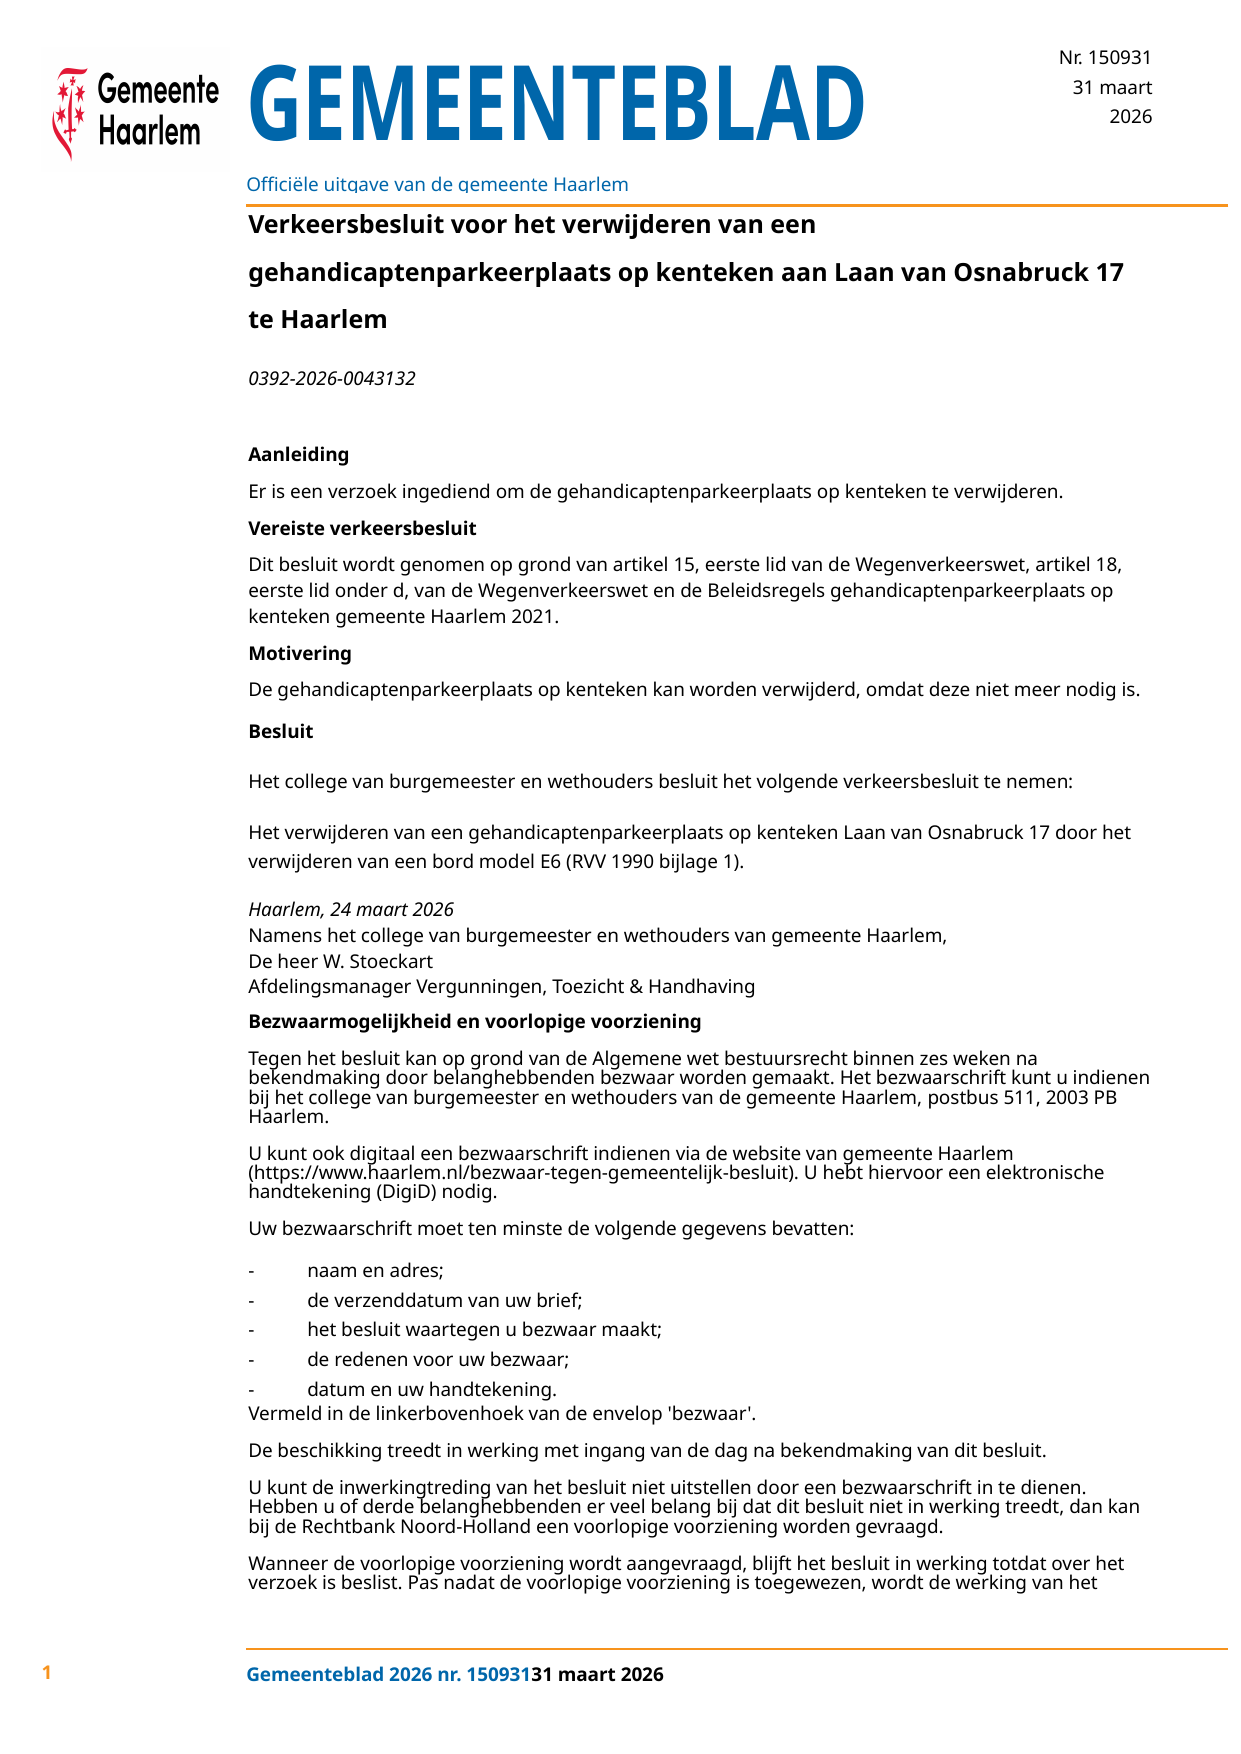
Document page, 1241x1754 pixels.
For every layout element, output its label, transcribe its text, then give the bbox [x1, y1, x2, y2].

list datum en uw handtekening. [248, 1376, 1152, 1401]
text De beschikking treedt in werking met ingang van de dag na bekendmaking van dit besluit. [248, 1442, 1152, 1462]
text Er is een verzoek ingediend om de gehandicaptenparkeerplaats op kenteken te verwijderen. [248, 478, 1152, 504]
list de redenen voor uw bezwaar; [248, 1346, 1152, 1372]
list het besluit waartegen u bezwaar maakt; [248, 1317, 1152, 1342]
list de verzenddatum van uw brief; [248, 1287, 1152, 1313]
text Haarlem, 24 maart 2026 [248, 897, 1152, 922]
text 0392-2026-0043132 [248, 366, 1152, 391]
text Besluit [248, 718, 1152, 744]
text Namens het college van burgemeester en wethouders van gemeente Haarlem, [248, 922, 1152, 948]
list naam en adres; [248, 1257, 1152, 1283]
text De gehandicaptenparkeerplaats op kenteken kan worden verwijderd, omdat deze niet meer nodig is. [248, 676, 1152, 702]
text Uw bezwaarschrift moet ten minste de volgende gegevens bevatten: [248, 1220, 1152, 1240]
text Vereiste verkeersbesluit [248, 515, 1152, 541]
text U kunt de inwerkingtreding van het besluit niet uitstellen door een bezwaarschrift in te dienen. Hebben u of derde belanghebbenden er veel belang bij dat dit besluit niet in werking treedt, dan kan bij de Rechtbank Noord-Holland een voorlopige voorziening worden gevraagd. [248, 1479, 1152, 1537]
text Bezwaarmogelijkheid en voorlopige voorziening [248, 1013, 1152, 1032]
text Motivering [248, 640, 1152, 665]
text Wanneer de voorlopige voorziening wordt aangevraagd, blijft het besluit in werking totdat over het verzoek is beslist. Pas nadat de voorlopige voorziening is toegewezen, wordt de werking van het [248, 1555, 1152, 1593]
text De heer W. Stoeckart [248, 948, 1152, 974]
text Tegen het besluit kan op grond van de Algemene wet bestuursrecht binnen zes weken na bekendmaking door belanghebbenden bezwaar worden gemaakt. Het bezwaarschrift kunt u indienen bij het college van burgemeester en wethouders van de gemeente Haarlem, postbus 511, 2003 PB Haarlem. [248, 1050, 1152, 1127]
text Aanleiding [248, 442, 1152, 467]
text Het college van burgemeester en wethouders besluit het volgende verkeersbesluit te nemen: [248, 769, 1152, 794]
text U kunt ook digitaal een bezwaarschrift indienen via de website van gemeente Haarlem (https://www.haarlem.nl/bezwaar-tegen-gemeentelijk-besluit). U hebt hiervoor een elektronische handtekening (DigiD) nodig. [248, 1145, 1152, 1203]
text Dit besluit wordt genomen op grond van artikel 15, eerste lid van de Wegenverkeerswet, artikel 18, eerste lid onder d, van de Wegenverkeerswet en de Beleidsregels gehandicaptenparkeerplaats op kenteken gemeente Haarlem 2021. [248, 552, 1152, 629]
text Het verwijderen van een gehandicaptenparkeerplaats op kenteken Laan van Osnabruck 17 door het verwijderen van een bord model E6 (RVV 1990 bijlage 1). [248, 819, 1152, 874]
text Afdelingsmanager Vergunningen, Toezicht & Handhaving [248, 974, 1152, 999]
text Vermeld in de linkerbovenhoek van de envelop 'bezwaar'. [248, 1405, 1152, 1424]
picture [41, 47, 231, 172]
text Verkeersbesluit voor het verwijderen van een gehandicaptenparkeerplaats op kenteken aan Laan van Osnabruck 17 te Haarlem [248, 207, 1152, 336]
